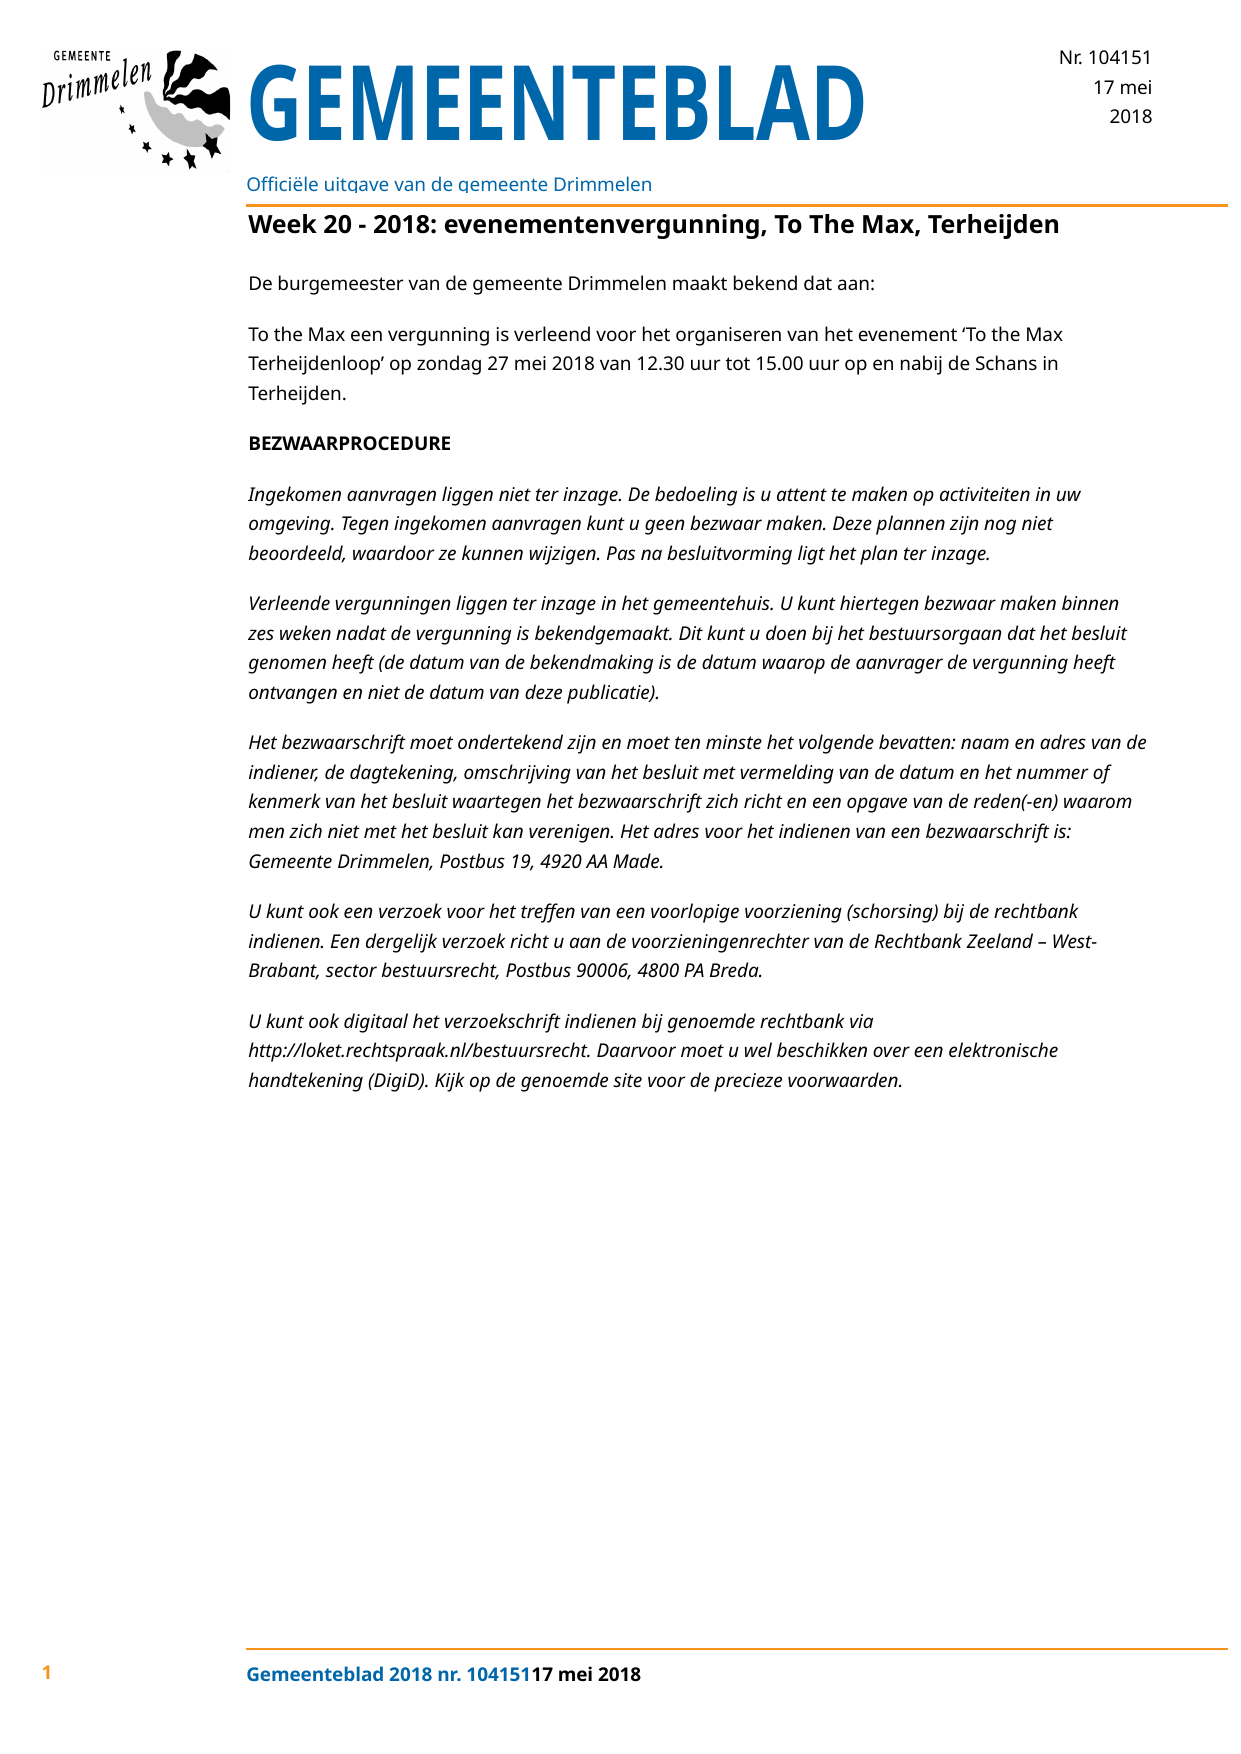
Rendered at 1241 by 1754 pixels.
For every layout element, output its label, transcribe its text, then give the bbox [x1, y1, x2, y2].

text Week 20 - 2018: evenementenvergunning, To The Max, Terheijden [248, 207, 1152, 241]
text U kunt ook een verzoek voor het treffen van een voorlopige voorziening (schorsing) bij de rechtbank indienen. Een dergelijk verzoek richt u aan de voorzieningenrechter van de Rechtbank Zeeland – West-Brabant, sector bestuursrecht, Postbus 90006, 4800 PA Breda. [248, 898, 1152, 983]
text BEZWAARPROCEDURE [248, 430, 1152, 456]
text U kunt ook digitaal het verzoekschrift indienen bij genoemde rechtbank via http://loket.rechtspraak.nl/bestuursrecht. Daarvoor moet u wel beschikken over een elektronische handtekening (DigiD). Kijk op de genoemde site voor de precieze voorwaarden. [248, 1008, 1152, 1093]
text Ingekomen aanvragen liggen niet ter inzage. De bedoeling is u attent te maken op activiteiten in uw omgeving. Tegen ingekomen aanvragen kunt u geen bezwaar maken. Deze plannen zijn nog niet beoordeeld, waardoor ze kunnen wijzigen. Pas na besluitvorming ligt het plan ter inzage. [248, 481, 1152, 566]
text Verleende vergunningen liggen ter inzage in het gemeentehuis. U kunt hiertegen bezwaar maken binnen zes weken nadat de vergunning is bekendgemaakt. Dit kunt u doen bij het bestuursorgaan dat het besluit genomen heeft (de datum van de bekendmaking is de datum waarop de aanvrager de vergunning heeft ontvangen en niet de datum van deze publicatie). [248, 590, 1152, 705]
text Het bezwaarschrift moet ondertekend zijn en moet ten minste het volgende bevatten: naam en adres van de indiener, de dagtekening, omschrijving van het besluit met vermelding van de datum en het nummer of kenmerk van het besluit waartegen het bezwaarschrift zich richt en een opgave van de reden(-en) waarom men zich niet met het besluit kan verenigen. Het adres voor het indienen van een bezwaarschrift is: Gemeente Drimmelen, Postbus 19, 4920 AA Made. [248, 729, 1152, 873]
text De burgemeester van de gemeente Drimmelen maakt bekend dat aan: [248, 270, 1152, 296]
picture [41, 47, 231, 172]
text To the Max een vergunning is verleend voor het organiseren van het evenement ‘To the Max Terheijdenloop’ op zondag 27 mei 2018 van 12.30 uur tot 15.00 uur op en nabij de Schans in Terheijden. [248, 321, 1152, 406]
